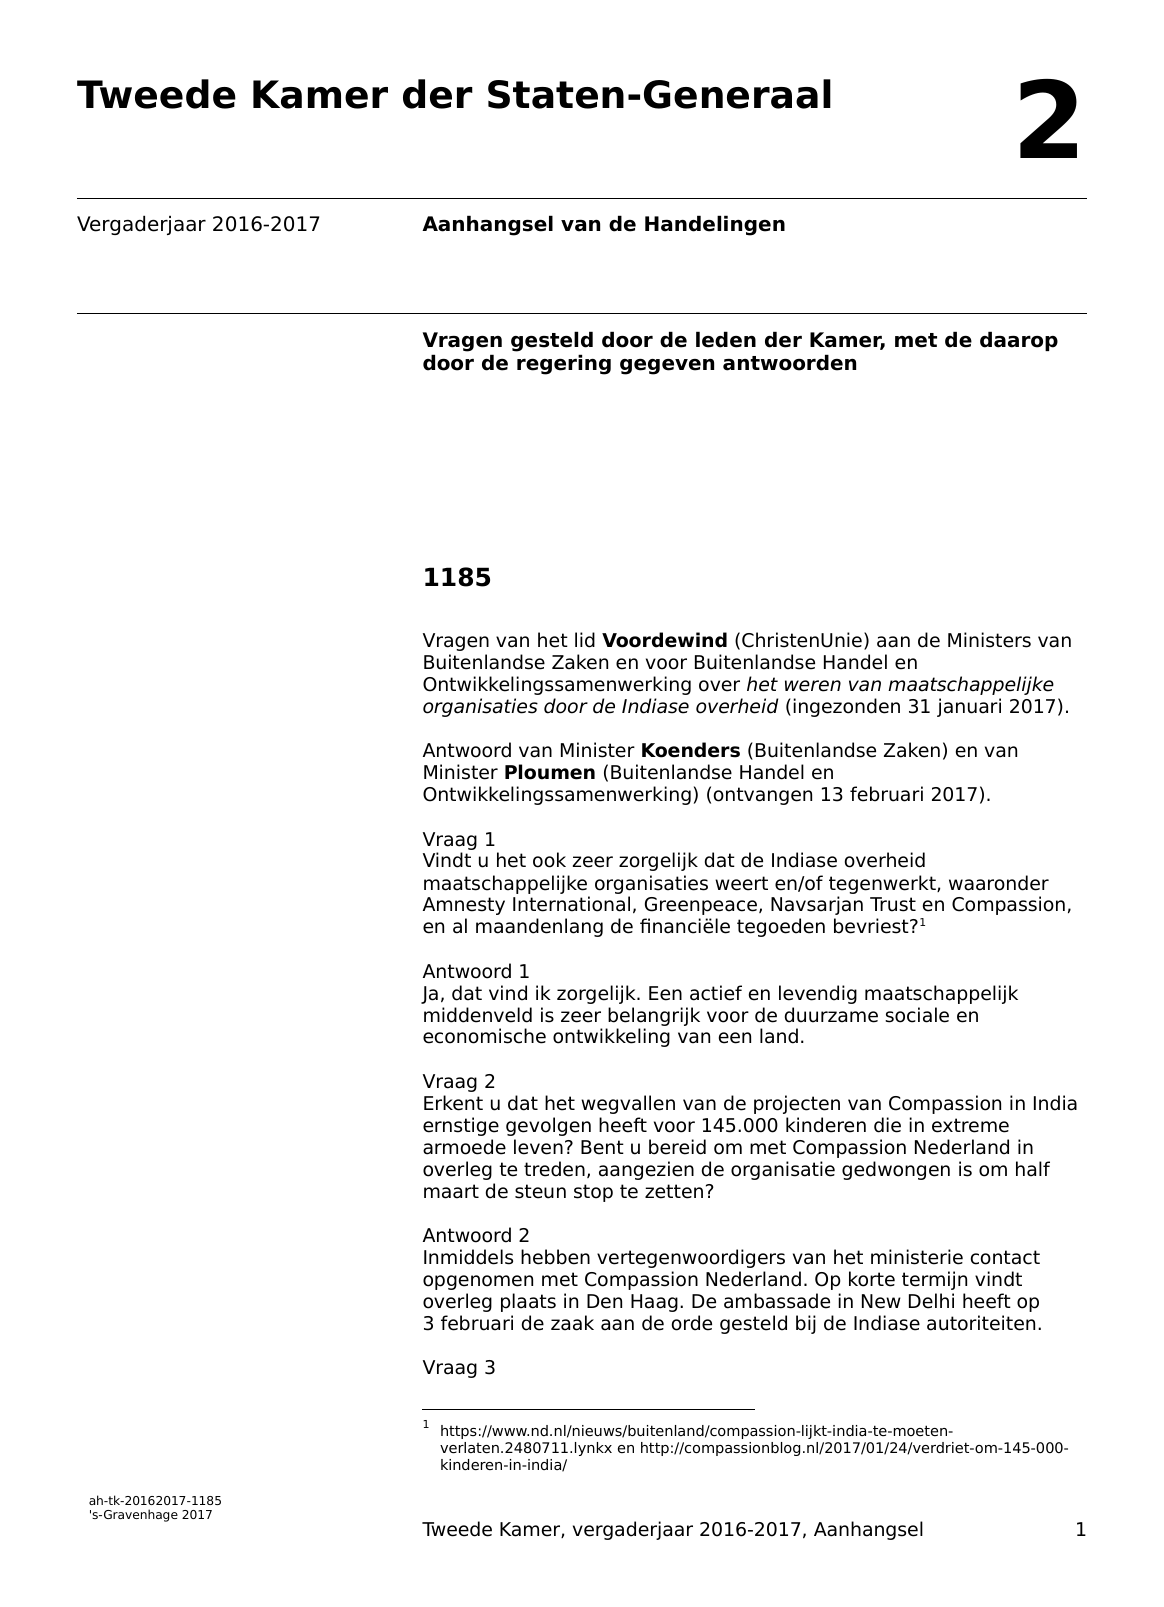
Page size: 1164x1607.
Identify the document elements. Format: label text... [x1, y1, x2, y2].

text Ja, dat vind ik zorgelijk. Een actief en levendig maatschappelijk middenveld is zeer belangrijk voor de duurzame sociale en economische ontwikkeling van een land. [422, 982, 1087, 1048]
table_cell Aanhangsel van de Handelingen [422, 199, 1087, 313]
table_cell [77, 314, 422, 375]
text Vragen van het lid Voordewind (ChristenUnie) aan de Ministers van Buitenlandse Zaken en voor Buitenlandse Handel en Ontwikkelingssamenwerking over het weren van maatschappelijke organisaties door de Indiase overheid (ingezonden 31 januari 2017). [422, 630, 1087, 718]
text Vraag 2 [422, 1071, 1087, 1093]
text Vraag 3 [422, 1357, 1087, 1379]
table_cell Vergaderjaar 2016-2017 [77, 199, 422, 313]
table_header Tweede Kamer der Staten-Generaal [77, 59, 886, 198]
text Vraag 1 [422, 828, 1087, 850]
text Antwoord 1 [422, 961, 1087, 982]
text Antwoord 2 [422, 1225, 1087, 1247]
text Inmiddels hebben vertegenwoordigers van het ministerie contact opgenomen met Compassion Nederland. Op korte termijn vindt overleg plaats in Den Haag. De ambassade in New Delhi heeft op 3 februari de zaak aan de orde gesteld bij de Indiase autoriteiten. [422, 1247, 1087, 1334]
text Erkent u dat het wegvallen van de projecten van Compassion in India ernstige gevolgen heeft voor 145.000 kinderen die in extreme armoede leven? Bent u bereid om met Compassion Nederland in overleg te treden, aangezien de organisatie gedwongen is om half maart de steun stop te zetten? [422, 1093, 1087, 1202]
text 's-Gravenhage 2017 [88, 1508, 323, 1522]
text https://www.nd.nl/nieuws/buitenland/compassion-lijkt-india-te-moeten-verlaten.2480711.lynkx en http://compassionblog.nl/2017/01/24/verdriet-om-145-000-kinderen-in-india/ [422, 1418, 1087, 1474]
table_cell Vragen gesteld door de leden der Kamer, met de daarop door de regering gegeven antwoorden [422, 314, 1087, 375]
text 1185 [422, 563, 1087, 592]
text Antwoord van Minister Koenders (Buitenlandse Zaken) en van Minister Ploumen (Buitenlandse Handel en Ontwikkelingssamenwerking) (ontvangen 13 februari 2017). [422, 740, 1087, 806]
text Vindt u het ook zeer zorgelijk dat de Indiase overheid maatschappelijke organisaties weert en/of tegenwerkt, waaronder Amnesty International, Greenpeace, Navsarjan Trust en Compassion, en al maandenlang de financiële tegoeden bevriest? [422, 850, 1087, 938]
table_header 2 [886, 59, 1087, 198]
text ah-tk-20162017-1185 [88, 1494, 323, 1508]
